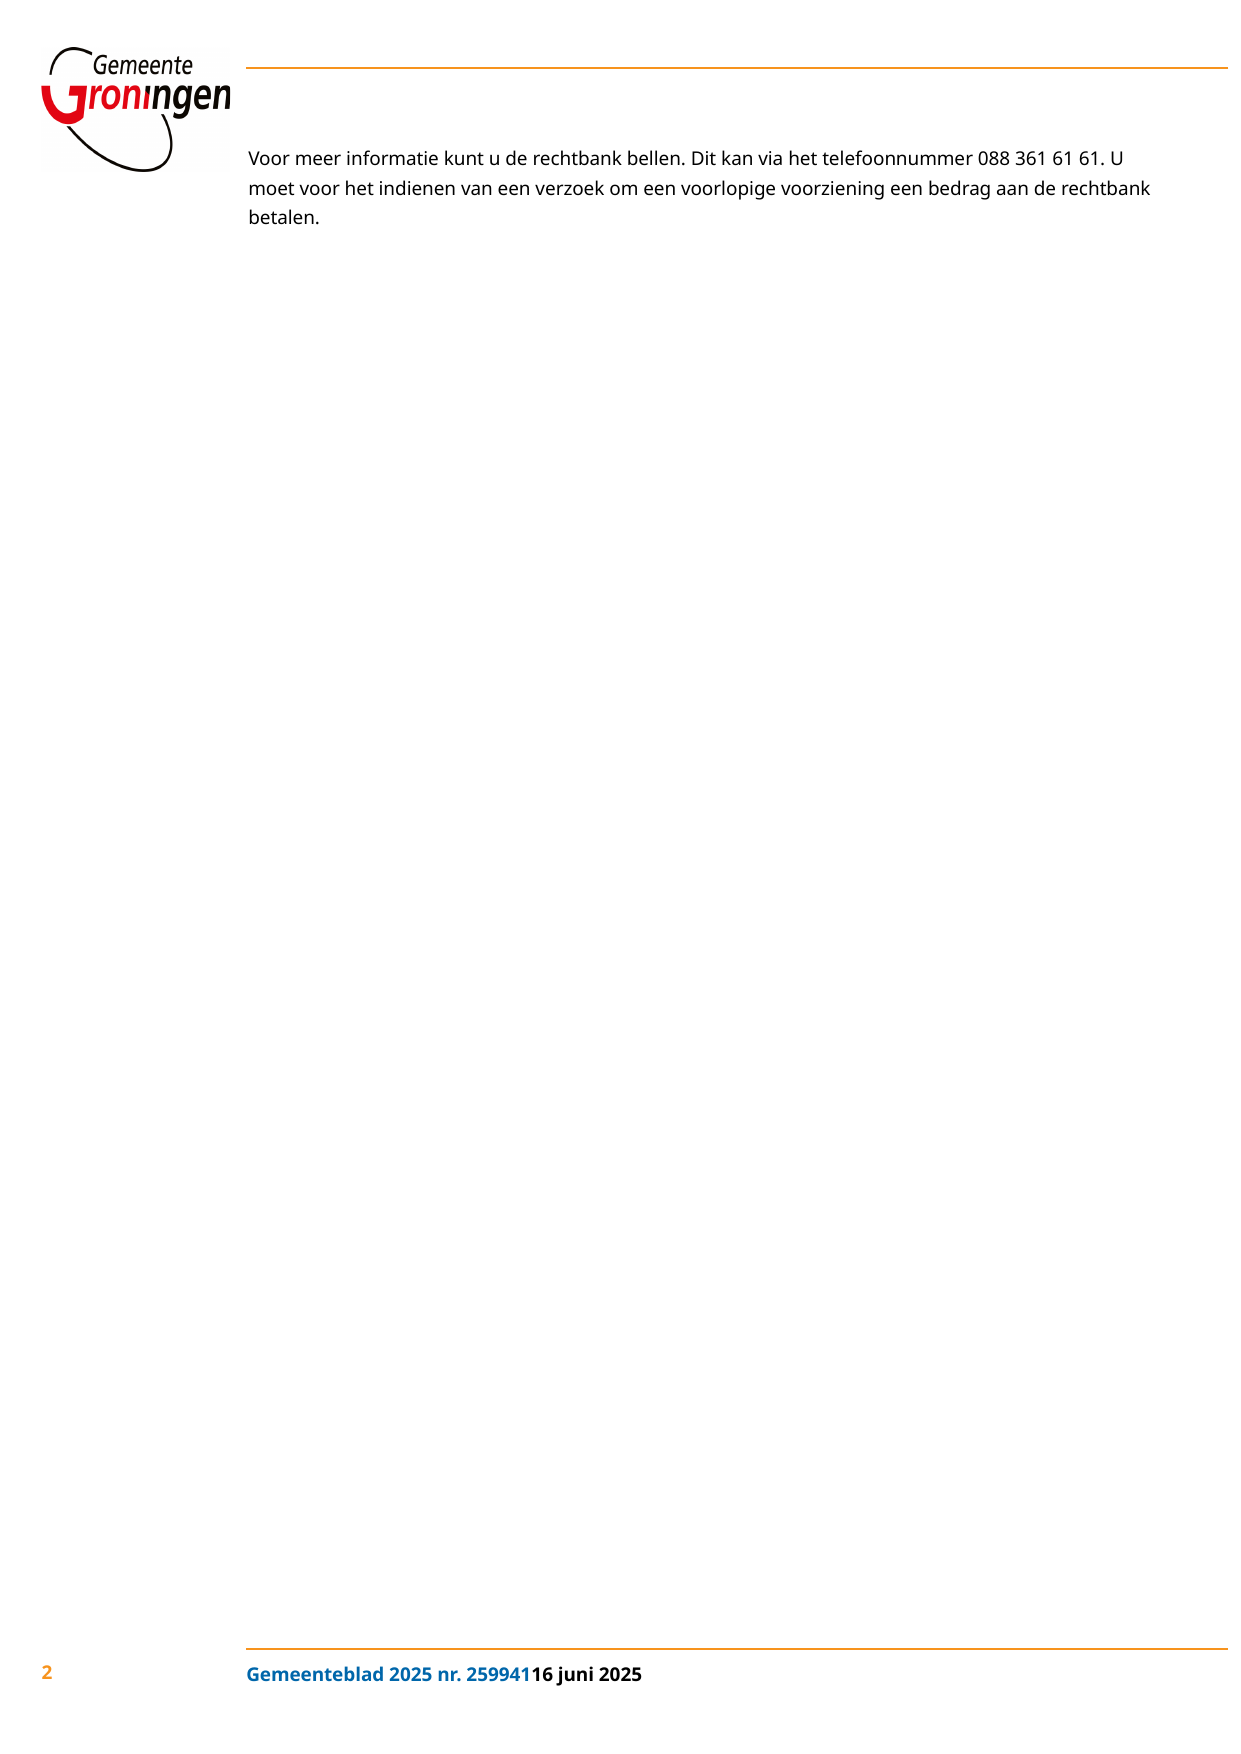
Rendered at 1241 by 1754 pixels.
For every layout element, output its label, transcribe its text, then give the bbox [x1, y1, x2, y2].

picture [41, 47, 231, 172]
text Voor meer informatie kunt u de rechtbank bellen. Dit kan via het telefoonnummer 088 361 61 61. U moet voor het indienen van een verzoek om een voorlopige voorziening een bedrag aan de rechtbank betalen. [248, 145, 1152, 230]
